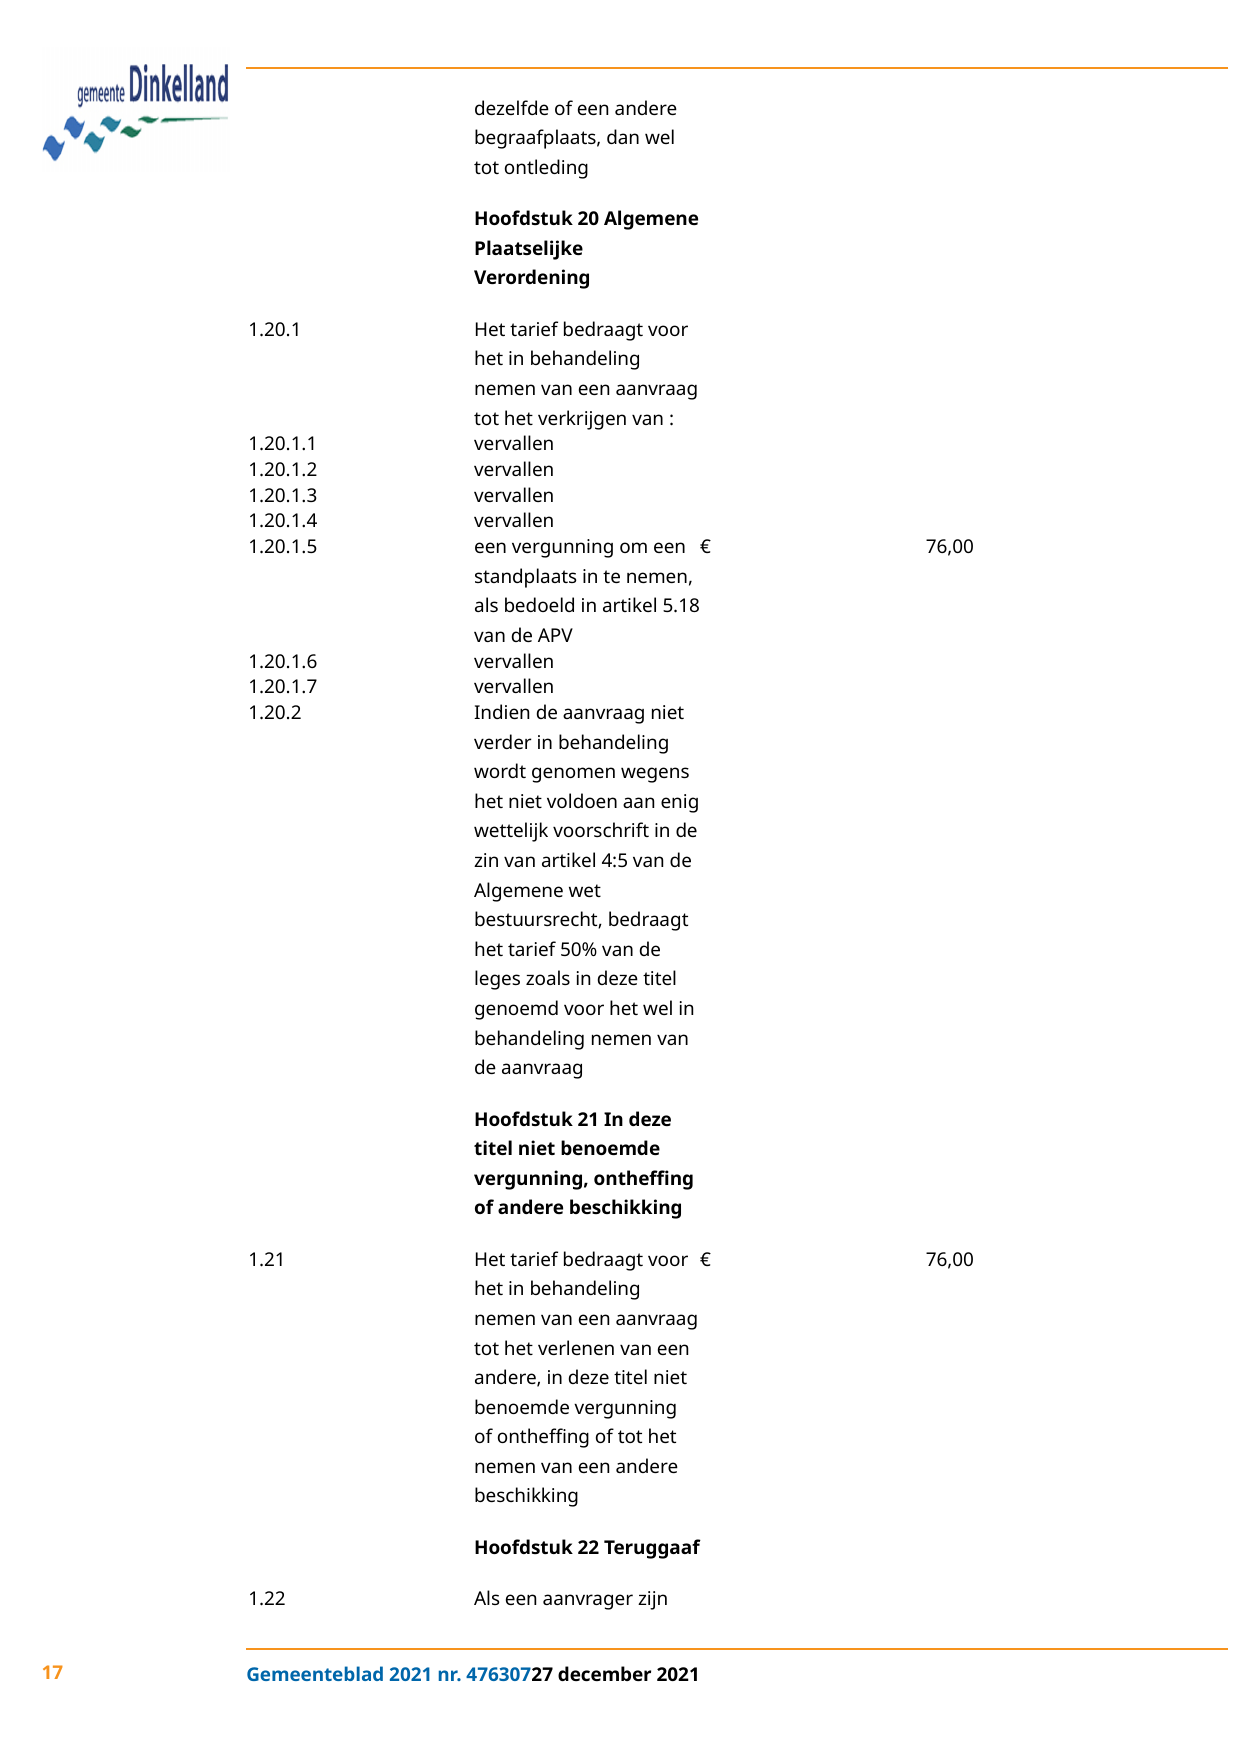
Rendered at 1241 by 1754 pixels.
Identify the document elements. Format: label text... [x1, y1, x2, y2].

table_cell [474, 1220, 700, 1246]
table_cell Hoofdstuk 20 Algemene Plaatselijke Verordening [474, 205, 700, 290]
table_cell [700, 1560, 926, 1586]
table_cell een vergunning om een standplaats in te nemen, als bedoeld in artikel 5.18 van de APV [474, 534, 700, 648]
table_cell [926, 1106, 1152, 1220]
table_cell [700, 699, 926, 1080]
table_cell vervallen [474, 456, 700, 482]
table_cell [248, 1534, 474, 1560]
table_cell [926, 699, 1152, 1080]
table_cell Hoofdstuk 21 In deze titel niet benoemde vergunning, ontheffing of andere beschikking [474, 1106, 700, 1220]
table_cell [474, 1509, 700, 1534]
table_cell [926, 508, 1152, 533]
table_cell dezelfde of een andere begraafplaats, dan wel tot ontleding [474, 95, 700, 180]
table_cell [926, 290, 1152, 316]
table_cell vervallen [474, 674, 700, 699]
table_cell [926, 180, 1152, 205]
table_cell Het tarief bedraagt voor het in behandeling nemen van een aanvraag tot het verkrijgen van : [474, 316, 700, 431]
table_cell 1.20.1.1 [248, 431, 474, 456]
table_cell [700, 1586, 926, 1611]
table_cell [700, 290, 926, 316]
table_cell [700, 1509, 926, 1534]
table_cell [700, 648, 926, 674]
table_cell [926, 1220, 1152, 1246]
table_cell [248, 1509, 474, 1534]
table_cell [926, 482, 1152, 508]
table_cell [700, 180, 926, 205]
table_cell [474, 290, 700, 316]
table_cell [700, 1534, 926, 1560]
table_cell 1.22 [248, 1586, 474, 1611]
table_cell [926, 95, 1152, 180]
table_cell [474, 1080, 700, 1106]
table_cell [926, 205, 1152, 290]
table_cell [700, 674, 926, 699]
table_cell [248, 205, 474, 290]
table_cell 1.20.1.4 [248, 508, 474, 533]
table_cell [700, 456, 926, 482]
table_cell [926, 431, 1152, 456]
table_cell 1.20.2 [248, 699, 474, 1080]
table_cell [926, 456, 1152, 482]
table_cell 1.20.1.2 [248, 456, 474, 482]
table_cell [926, 1080, 1152, 1106]
table_cell vervallen [474, 508, 700, 533]
table_cell 1.20.1 [248, 316, 474, 431]
table_cell Als een aanvrager zijn [474, 1586, 700, 1611]
table_cell 1.20.1.7 [248, 674, 474, 699]
table_cell [926, 1509, 1152, 1534]
table_cell [926, 1586, 1152, 1611]
table_cell 1.20.1.5 [248, 534, 474, 648]
table_cell [248, 1080, 474, 1106]
table_cell [926, 648, 1152, 674]
table_cell [474, 180, 700, 205]
table_cell vervallen [474, 431, 700, 456]
table_cell [700, 1080, 926, 1106]
picture [41, 47, 231, 172]
table_cell [474, 1560, 700, 1586]
table_cell [700, 205, 926, 290]
table_cell vervallen [474, 482, 700, 508]
table_cell [700, 1220, 926, 1246]
table_cell [700, 316, 926, 431]
table_cell [926, 1534, 1152, 1560]
table_cell € [700, 1246, 926, 1508]
table_cell [926, 1560, 1152, 1586]
table_cell 76,00 [926, 534, 1152, 648]
table_cell 1.20.1.3 [248, 482, 474, 508]
table_cell [248, 1106, 474, 1220]
table_cell vervallen [474, 648, 700, 674]
table_cell [700, 508, 926, 533]
table_cell [248, 180, 474, 205]
table_cell [700, 431, 926, 456]
table_cell Indien de aanvraag niet verder in behandeling wordt genomen wegens het niet voldoen aan enig wettelijk voorschrift in de zin van artikel 4:5 van de Algemene wet bestuursrecht, bedraagt het tarief 50% van de leges zoals in deze titel genoemd voor het wel in behandeling nemen van de aanvraag [474, 699, 700, 1080]
table_cell [248, 1220, 474, 1246]
table_cell 1.21 [248, 1246, 474, 1508]
table_cell € [700, 534, 926, 648]
table_cell 1.20.1.6 [248, 648, 474, 674]
table_cell [700, 95, 926, 180]
table_cell 76,00 [926, 1246, 1152, 1508]
table_cell Het tarief bedraagt voor het in behandeling nemen van een aanvraag tot het verlenen van een andere, in deze titel niet benoemde vergunning of ontheffing of tot het nemen van een andere beschikking [474, 1246, 700, 1508]
table_cell [926, 674, 1152, 699]
table_cell [700, 482, 926, 508]
table_cell [248, 1560, 474, 1586]
table_cell [700, 1106, 926, 1220]
table_cell Hoofdstuk 22 Teruggaaf [474, 1534, 700, 1560]
table_cell [248, 95, 474, 180]
table_cell [926, 316, 1152, 431]
table_cell [248, 290, 474, 316]
